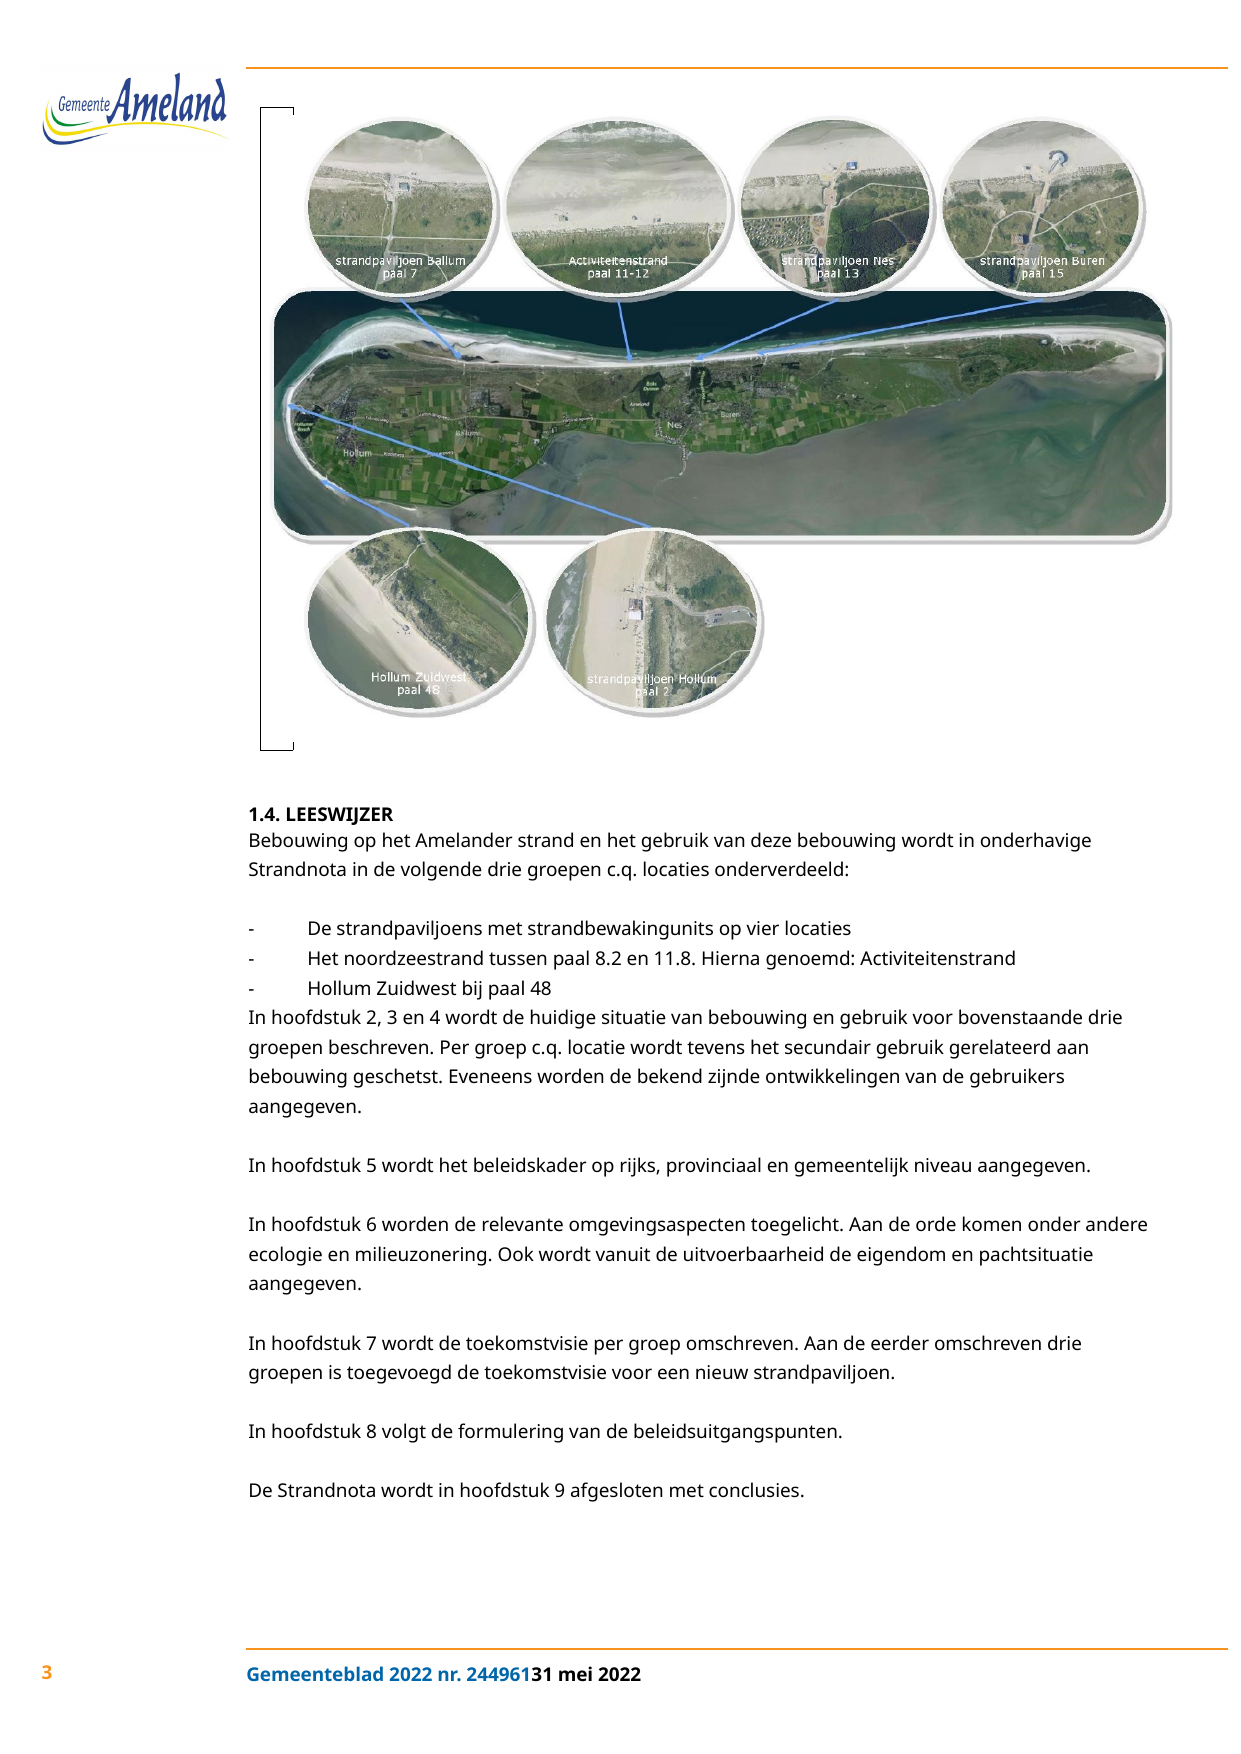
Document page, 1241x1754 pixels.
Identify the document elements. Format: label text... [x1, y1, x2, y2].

text In hoofdstuk 5 wordt het beleidskader op rijks, provinciaal en gemeentelijk niveau aangegeven. [248, 1152, 1152, 1178]
picture [268, 115, 1173, 742]
text In hoofdstuk 8 volgt de formulering van de beleidsuitgangspunten. [248, 1418, 1152, 1444]
list Het noordzeestrand tussen paal 8.2 en 11.8. Hierna genoemd: Activiteitenstrand [248, 945, 1152, 971]
text De Strandnota wordt in hoofdstuk 9 afgesloten met conclusies. [248, 1478, 1152, 1503]
text Bebouwing op het Amelander strand en het gebruik van deze bebouwing wordt in onderhavige Strandnota in de volgende drie groepen c.q. locaties onderverdeeld: [248, 827, 1152, 882]
text In hoofdstuk 6 worden de relevante omgevingsaspecten toegelicht. Aan de orde komen onder andere ecologie en milieuzonering. Ook wordt vanuit de uitvoerbaarheid de eigendom en pachtsituatie aangegeven. [248, 1211, 1152, 1296]
text In hoofdstuk 2, 3 en 4 wordt de huidige situatie van bebouwing en gebruik voor bovenstaande drie groepen beschreven. Per groep c.q. locatie wordt tevens het secundair gebruik gerelateerd aan bebouwing geschetst. Eveneens worden de bekend zijnde ontwikkelingen van de gebruikers aangegeven. [248, 1004, 1152, 1119]
list Hollum Zuidwest bij paal 48 [248, 975, 1152, 1000]
list De strandpaviljoens met strandbewakingunits op vier locaties [248, 916, 1152, 941]
text 1.4. LEESWIJZER [248, 801, 1152, 827]
text In hoofdstuk 7 wordt de toekomstvisie per groep omschreven. Aan de eerder omschreven drie groepen is toegevoegd de toekomstvisie voor een nieuw strandpaviljoen. [248, 1330, 1152, 1385]
picture [41, 47, 231, 172]
